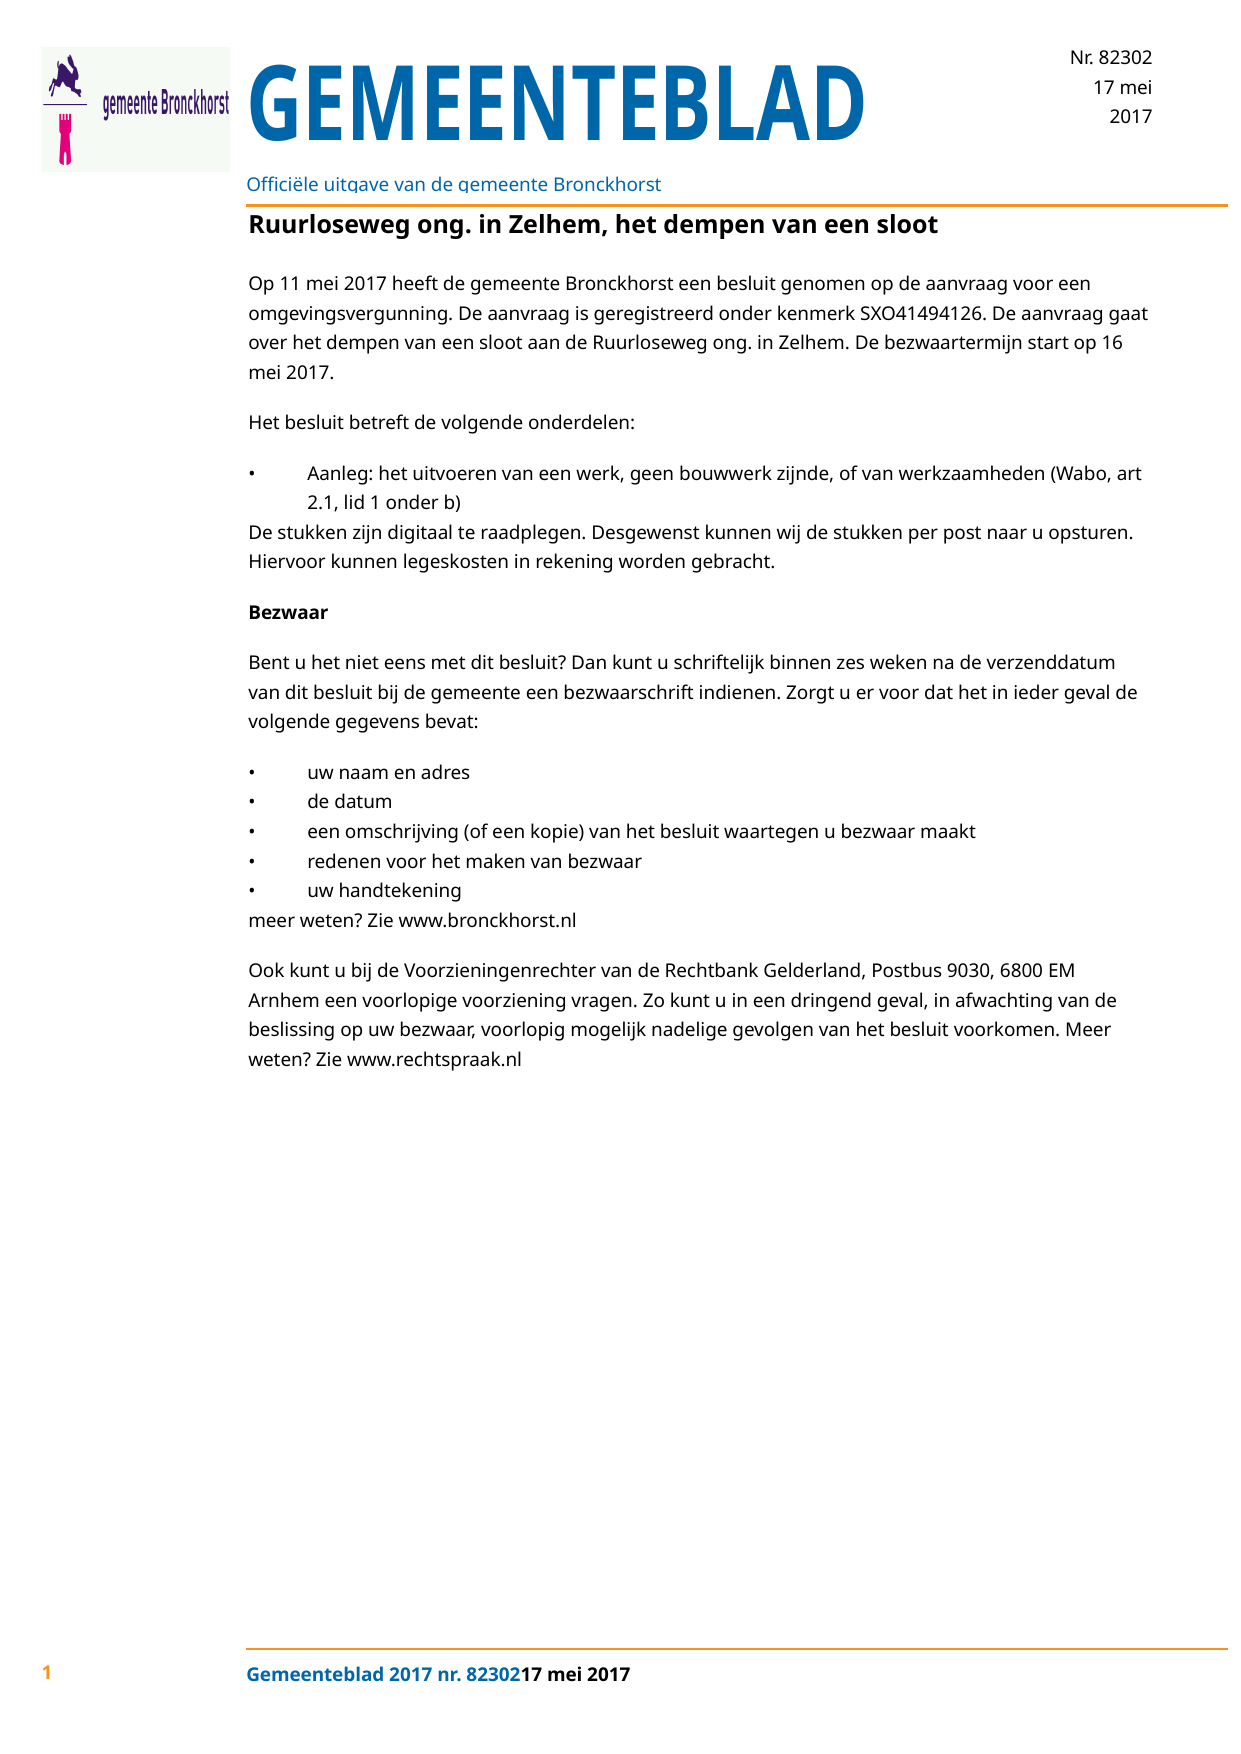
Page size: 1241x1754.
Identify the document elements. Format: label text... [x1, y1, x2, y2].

list uw handtekening [248, 877, 1152, 903]
text Ook kunt u bij de Voorzieningenrechter van de Rechtbank Gelderland, Postbus 9030, 6800 EM Arnhem een voorlopige voorziening vragen. Zo kunt u in een dringend geval, in afwachting van de beslissing op uw bezwaar, voorlopig mogelijk nadelige gevolgen van het besluit voorkomen. Meer weten? Zie www.rechtspraak.nl [248, 957, 1152, 1072]
list redenen voor het maken van bezwaar [248, 848, 1152, 873]
text Ruurloseweg ong. in Zelhem, het dempen van een sloot [248, 207, 1152, 241]
list de datum [248, 789, 1152, 814]
text De stukken zijn digitaal te raadplegen. Desgewenst kunnen wij de stukken per post naar u opsturen. Hiervoor kunnen legeskosten in rekening worden gebracht. [248, 519, 1152, 574]
list uw naam en adres [248, 759, 1152, 785]
list een omschrijving (of een kopie) van het besluit waartegen u bezwaar maakt [248, 818, 1152, 844]
picture [41, 47, 231, 172]
text Het besluit betreft de volgende onderdelen: [248, 409, 1152, 435]
text Bezwaar [248, 599, 1152, 625]
text meer weten? Zie www.bronckhorst.nl [248, 907, 1152, 933]
text Bent u het niet eens met dit besluit? Dan kunt u schriftelijk binnen zes weken na de verzenddatum van dit besluit bij de gemeente een bezwaarschrift indienen. Zorgt u er voor dat het in ieder geval de volgende gegevens bevat: [248, 649, 1152, 734]
list Aanleg: het uitvoeren van een werk, geen bouwwerk zijnde, of van werkzaamheden (Wabo, art 2.1, lid 1 onder b) [248, 460, 1152, 515]
text Op 11 mei 2017 heeft de gemeente Bronckhorst een besluit genomen op de aanvraag voor een omgevingsvergunning. De aanvraag is geregistreerd onder kenmerk SXO41494126. De aanvraag gaat over het dempen van een sloot aan de Ruurloseweg ong. in Zelhem. De bezwaartermijn start op 16 mei 2017. [248, 270, 1152, 385]
